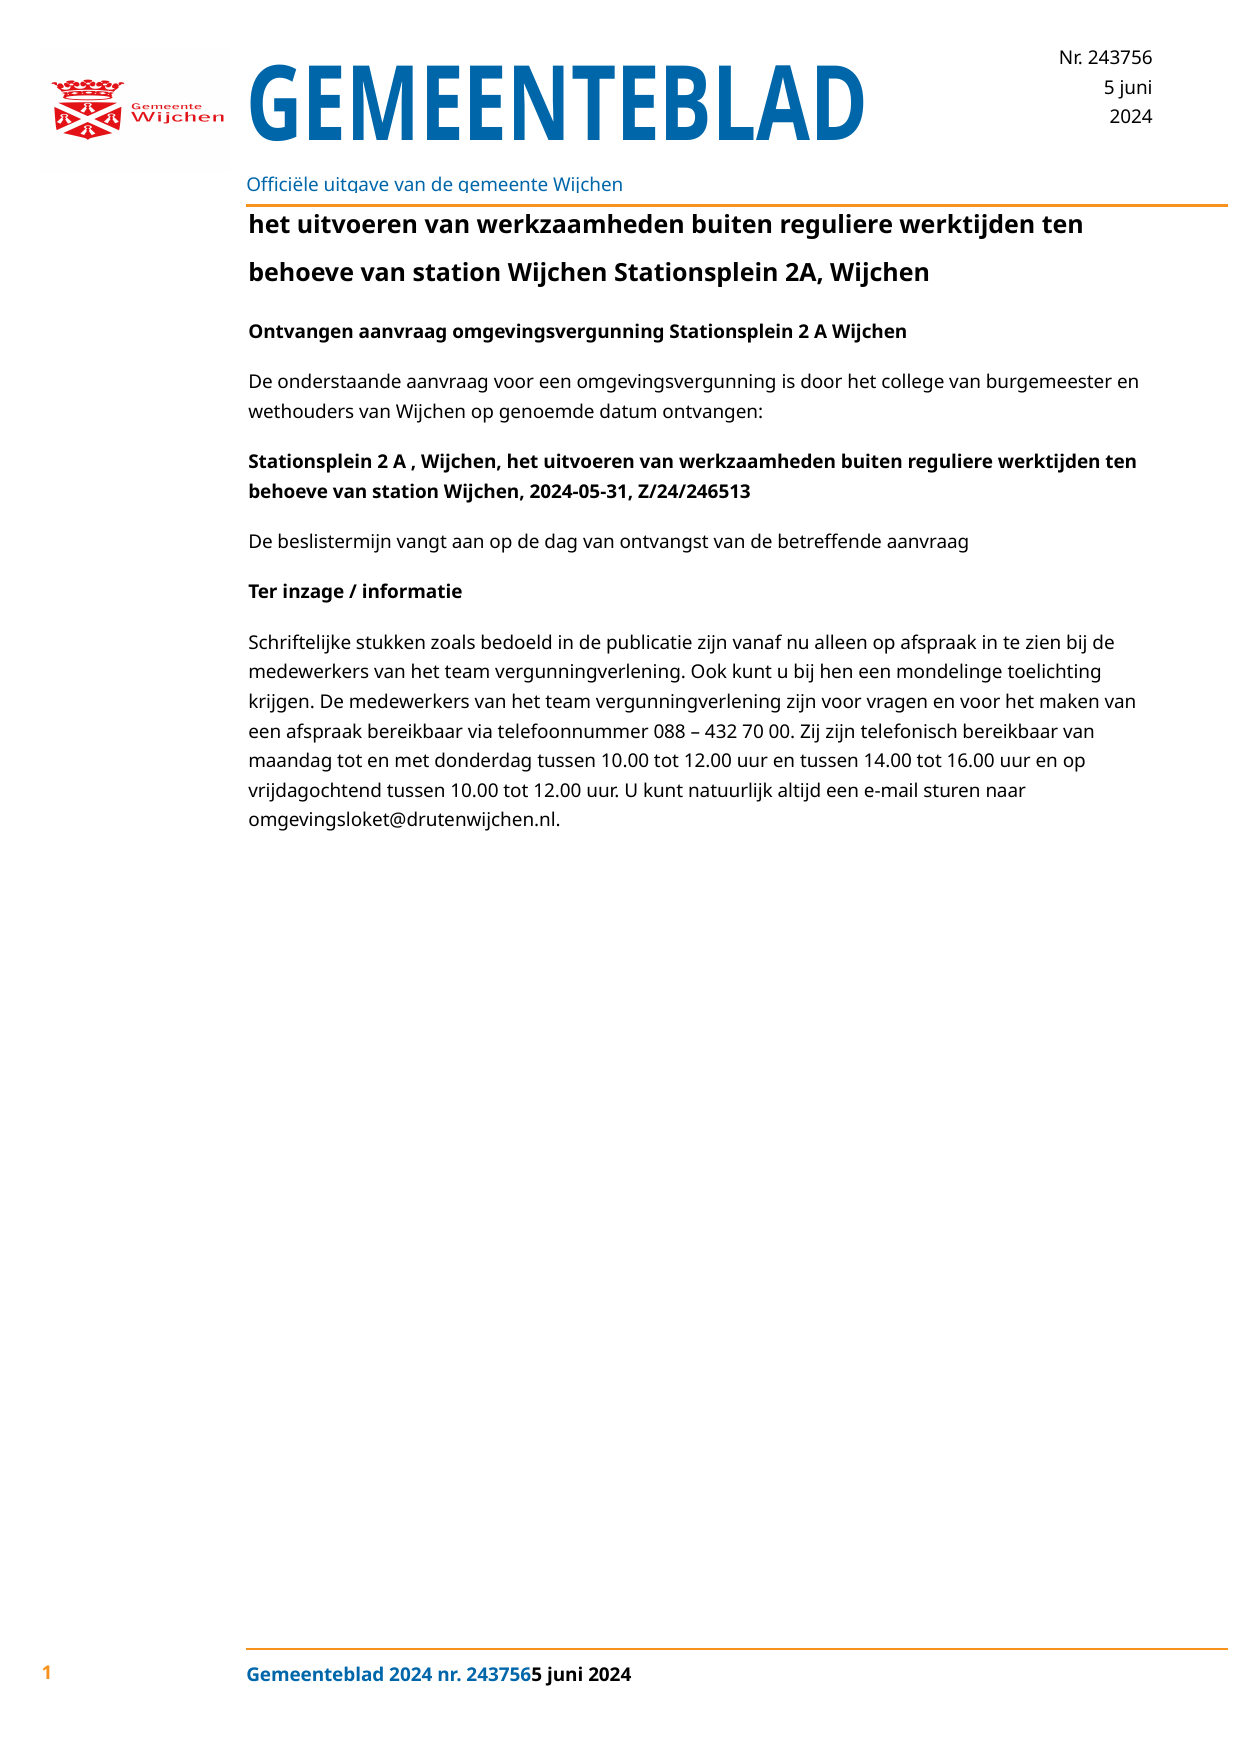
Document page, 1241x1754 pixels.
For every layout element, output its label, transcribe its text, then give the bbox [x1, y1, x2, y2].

text Stationsplein 2 A , Wijchen, het uitvoeren van werkzaamheden buiten reguliere werktijden ten behoeve van station Wijchen, 2024-05-31, Z/24/246513 [248, 448, 1152, 504]
text Ontvangen aanvraag omgevingsvergunning Stationsplein 2 A Wijchen [248, 318, 1152, 344]
picture [41, 47, 231, 172]
text het uitvoeren van werkzaamheden buiten reguliere werktijden ten behoeve van station Wijchen Stationsplein 2A, Wijchen [248, 207, 1152, 288]
text De beslistermijn vangt aan op de dag van ontvangst van de betreffende aanvraag [248, 528, 1152, 554]
text De onderstaande aanvraag voor een omgevingsvergunning is door het college van burgemeester en wethouders van Wijchen op genoemde datum ontvangen: [248, 368, 1152, 424]
text Schriftelijke stukken zoals bedoeld in de publicatie zijn vanaf nu alleen op afspraak in te zien bij de medewerkers van het team vergunningverlening. Ook kunt u bij hen een mondelinge toelichting krijgen. De medewerkers van het team vergunningverlening zijn voor vragen en voor het maken van een afspraak bereikbaar via telefoonnummer 088 – 432 70 00. Zij zijn telefonisch bereikbaar van maandag tot en met donderdag tussen 10.00 tot 12.00 uur en tussen 14.00 tot 16.00 uur en op vrijdagochtend tussen 10.00 tot 12.00 uur. U kunt natuurlijk altijd een e-mail sturen naar omgevingsloket@drutenwijchen.nl. [248, 629, 1152, 832]
text Ter inzage / informatie [248, 579, 1152, 604]
